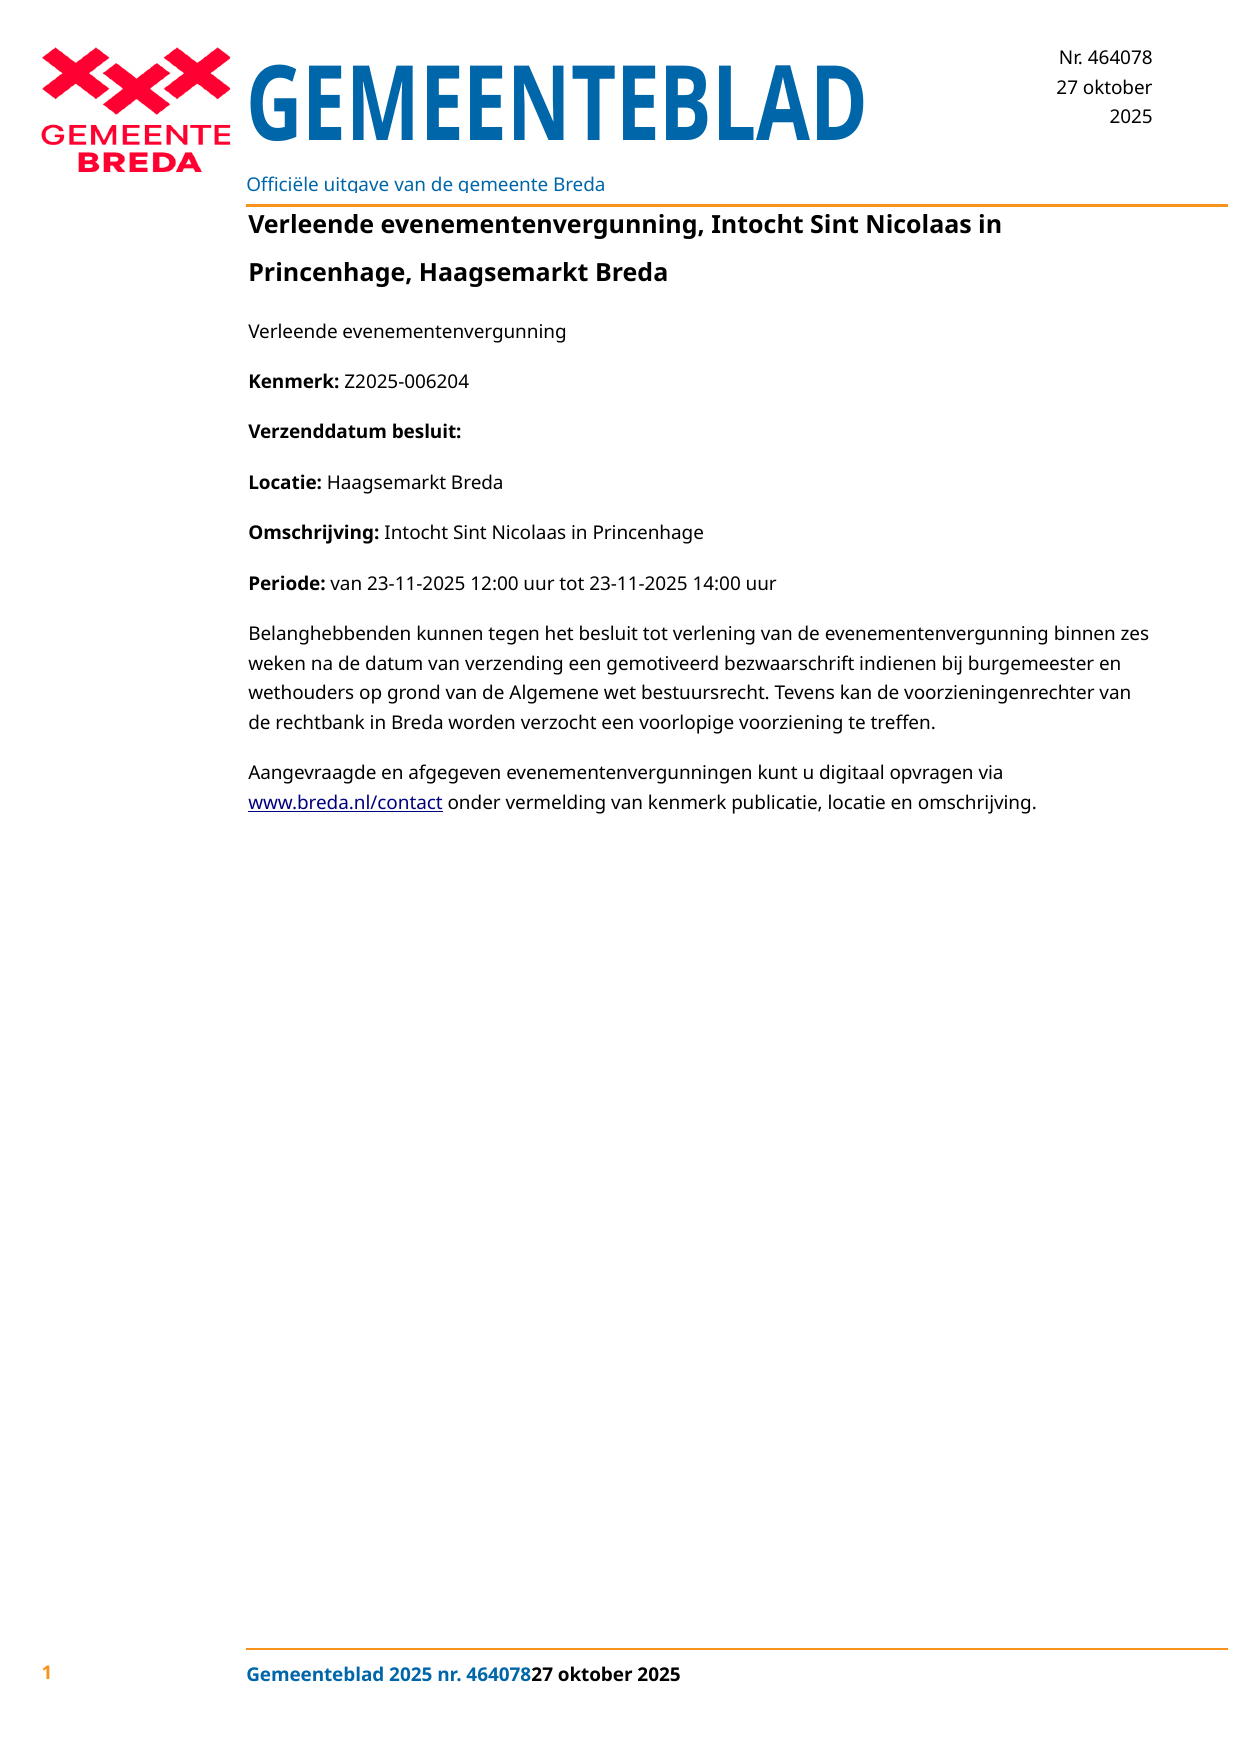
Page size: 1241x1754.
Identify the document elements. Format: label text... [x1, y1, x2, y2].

text Verleende evenementenvergunning [248, 318, 1152, 344]
text Aangevraagde en afgegeven evenementenvergunningen kunt u digitaal opvragen via www.breda.nl/contact onder vermelding van kenmerk publicatie, locatie en omschrijving. [248, 759, 1152, 815]
text Belanghebbenden kunnen tegen het besluit tot verlening van de evenementenvergunning binnen zes weken na de datum van verzending een gemotiveerd bezwaarschrift indienen bij burgemeester en wethouders op grond van de Algemene wet bestuursrecht. Tevens kan de voorzieningenrechter van de rechtbank in Breda worden verzocht een voorlopige voorziening te treffen. [248, 620, 1152, 735]
text Omschrijving: Intocht Sint Nicolaas in Princenhage [248, 519, 1152, 545]
text Verzenddatum besluit: [248, 419, 1152, 444]
picture [41, 47, 231, 172]
text Verleende evenementenvergunning, Intocht Sint Nicolaas in Princenhage, Haagsemarkt Breda [248, 207, 1152, 288]
text Kenmerk: Z2025-006204 [248, 368, 1152, 394]
text Periode: van 23-11-2025 12:00 uur tot 23-11-2025 14:00 uur [248, 570, 1152, 596]
text Locatie: Haagsemarkt Breda [248, 469, 1152, 495]
